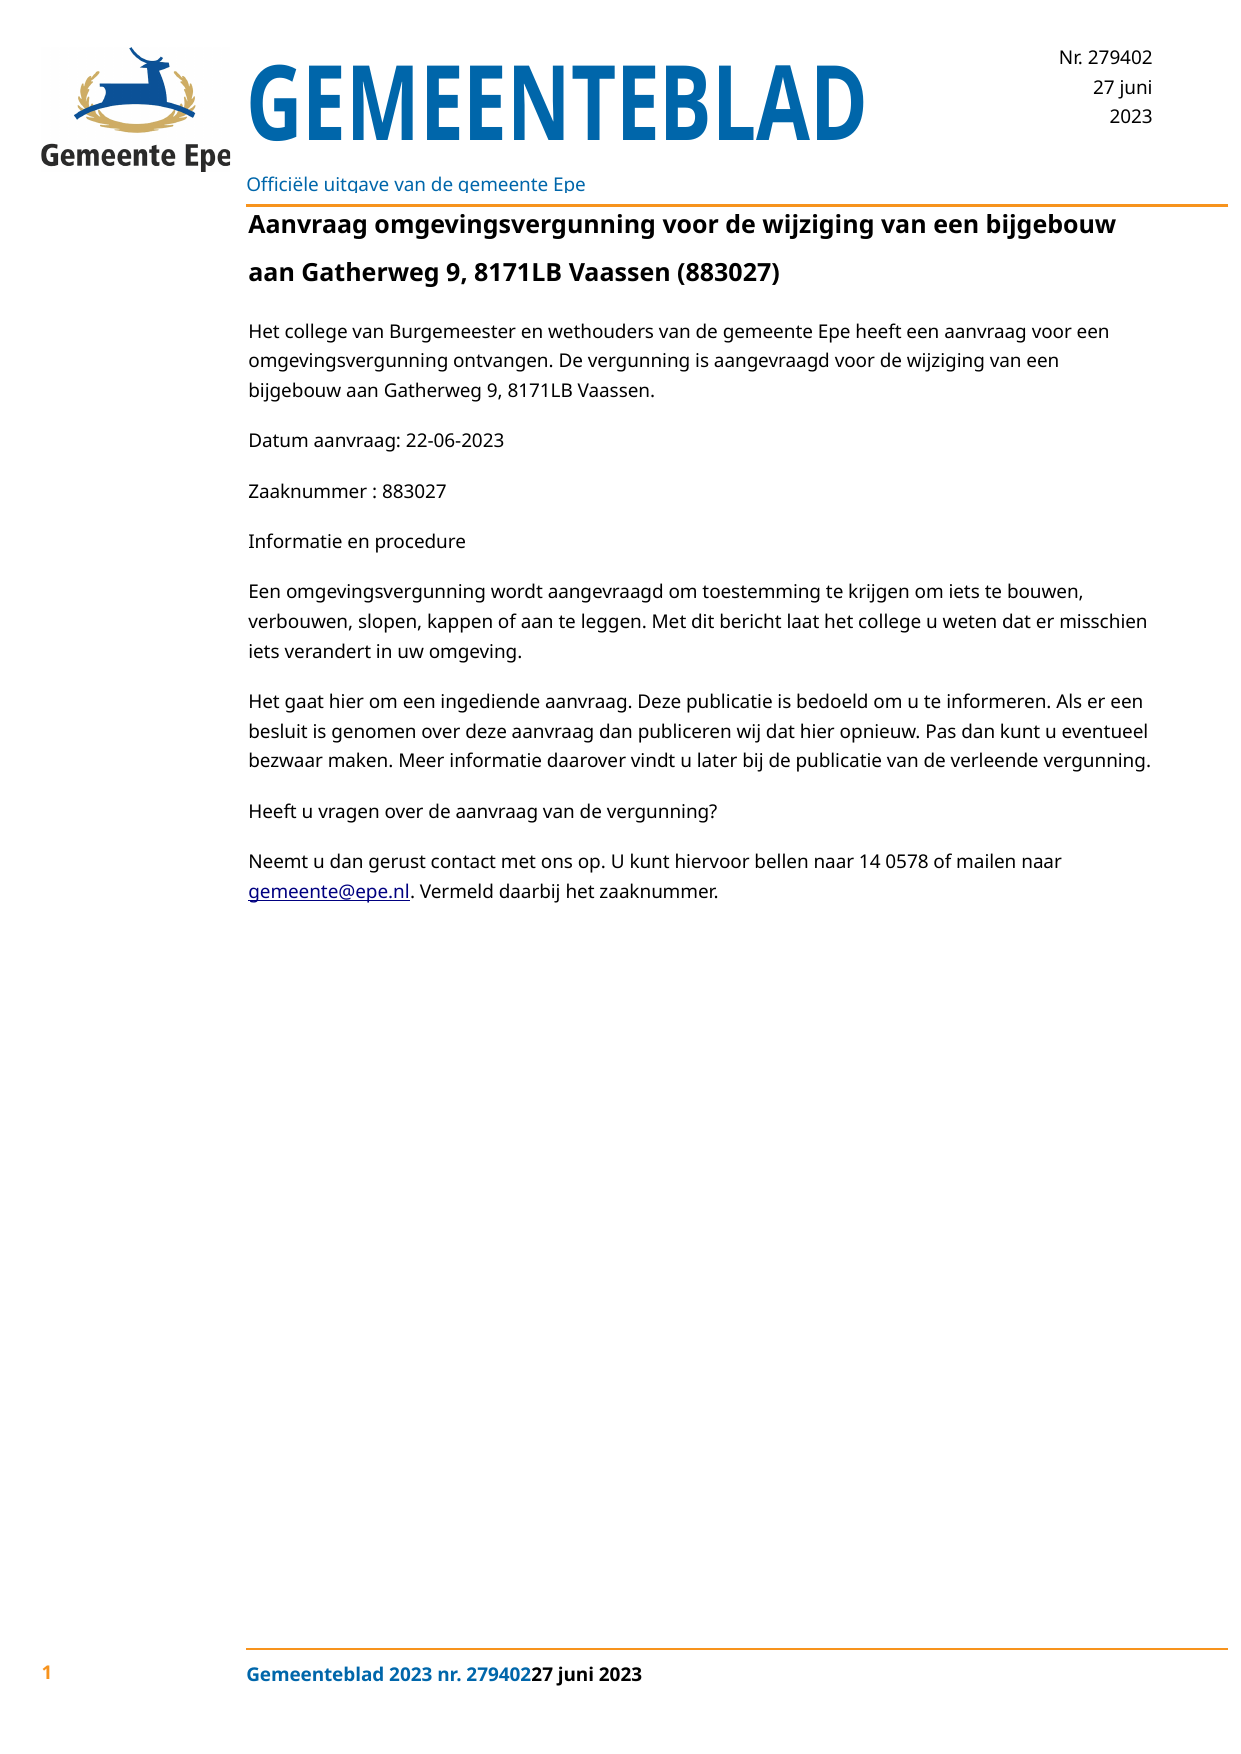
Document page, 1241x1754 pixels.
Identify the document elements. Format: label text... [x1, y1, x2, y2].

text Zaaknummer : 883027 [248, 478, 1152, 504]
text Neemt u dan gerust contact met ons op. U kunt hiervoor bellen naar 14 0578 of mailen naar gemeente@epe.nl. Vermeld daarbij het zaaknummer. [248, 848, 1152, 904]
text Een omgevingsvergunning wordt aangevraagd om toestemming te krijgen om iets te bouwen, verbouwen, slopen, kappen of aan te leggen. Met dit bericht laat het college u weten dat er misschien iets verandert in uw omgeving. [248, 579, 1152, 664]
text Informatie en procedure [248, 528, 1152, 554]
text Datum aanvraag: 22-06-2023 [248, 427, 1152, 453]
text Het gaat hier om een ingediende aanvraag. Deze publicatie is bedoeld om u te informeren. Als er een besluit is genomen over deze aanvraag dan publiceren wij dat hier opnieuw. Pas dan kunt u eventueel bezwaar maken. Meer informatie daarover vindt u later bij de publicatie van de verleende vergunning. [248, 688, 1152, 773]
text Aanvraag omgevingsvergunning voor de wijziging van een bijgebouw aan Gatherweg 9, 8171LB Vaassen (883027) [248, 207, 1152, 288]
text Het college van Burgemeester en wethouders van de gemeente Epe heeft een aanvraag voor een omgevingsvergunning ontvangen. De vergunning is aangevraagd voor de wijziging van een bijgebouw aan Gatherweg 9, 8171LB Vaassen. [248, 318, 1152, 403]
text Heeft u vragen over de aanvraag van de vergunning? [248, 798, 1152, 824]
picture [41, 47, 231, 172]
